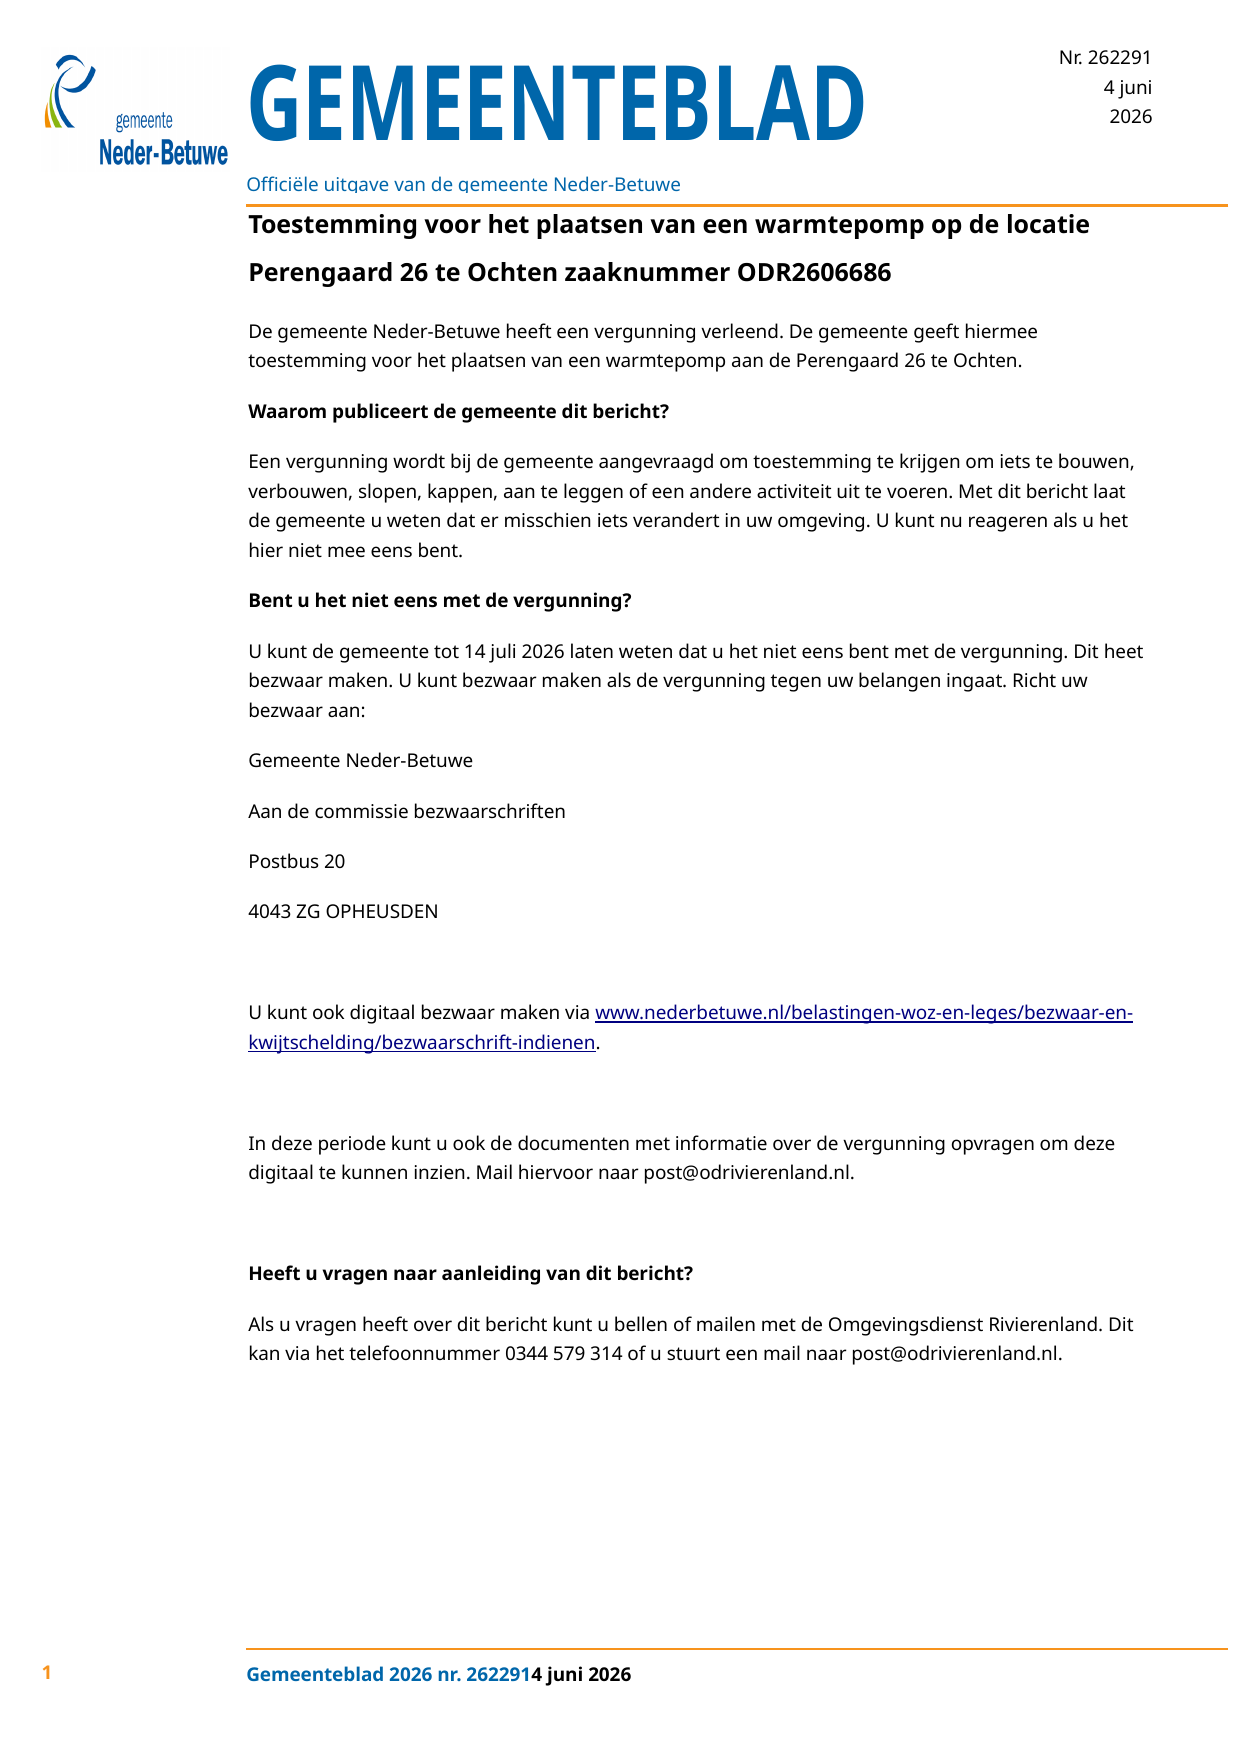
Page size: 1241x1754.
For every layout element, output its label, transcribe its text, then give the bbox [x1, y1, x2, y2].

text Heeft u vragen naar aanleiding van dit bericht? [248, 1260, 1152, 1286]
text Postbus 20 [248, 848, 1152, 874]
text Bent u het niet eens met de vergunning? [248, 587, 1152, 613]
text Gemeente Neder-Betuwe [248, 747, 1152, 773]
text Aan de commissie bezwaarschriften [248, 798, 1152, 824]
text De gemeente Neder-Betuwe heeft een vergunning verleend. De gemeente geeft hiermee toestemming voor het plaatsen van een warmtepomp aan de Perengaard 26 te Ochten. [248, 318, 1152, 373]
picture [41, 47, 231, 172]
text In deze periode kunt u ook de documenten met informatie over de vergunning opvragen om deze digitaal te kunnen inzien. Mail hiervoor naar post@odrivierenland.nl. [248, 1130, 1152, 1185]
text 4043 ZG OPHEUSDEN [248, 899, 1152, 924]
text Waarom publiceert de gemeente dit bericht? [248, 398, 1152, 424]
text Toestemming voor het plaatsen van een warmtepomp op de locatie Perengaard 26 te Ochten zaaknummer ODR2606686 [248, 207, 1152, 288]
text Als u vragen heeft over dit bericht kunt u bellen of mailen met de Omgevingsdienst Rivierenland. Dit kan via het telefoonnummer 0344 579 314 of u stuurt een mail naar post@odrivierenland.nl. [248, 1311, 1152, 1366]
text Een vergunning wordt bij de gemeente aangevraagd om toestemming te krijgen om iets te bouwen, verbouwen, slopen, kappen, aan te leggen of een andere activiteit uit te voeren. Met dit bericht laat de gemeente u weten dat er misschien iets verandert in uw omgeving. U kunt nu reageren als u het hier niet mee eens bent. [248, 448, 1152, 563]
text U kunt de gemeente tot 14 juli 2026 laten weten dat u het niet eens bent met de vergunning. Dit heet bezwaar maken. U kunt bezwaar maken als de vergunning tegen uw belangen ingaat. Richt uw bezwaar aan: [248, 638, 1152, 723]
text U kunt ook digitaal bezwaar maken via www.nederbetuwe.nl/belastingen-woz-en-leges/bezwaar-en-kwijtschelding/bezwaarschrift-indienen. [248, 999, 1152, 1055]
